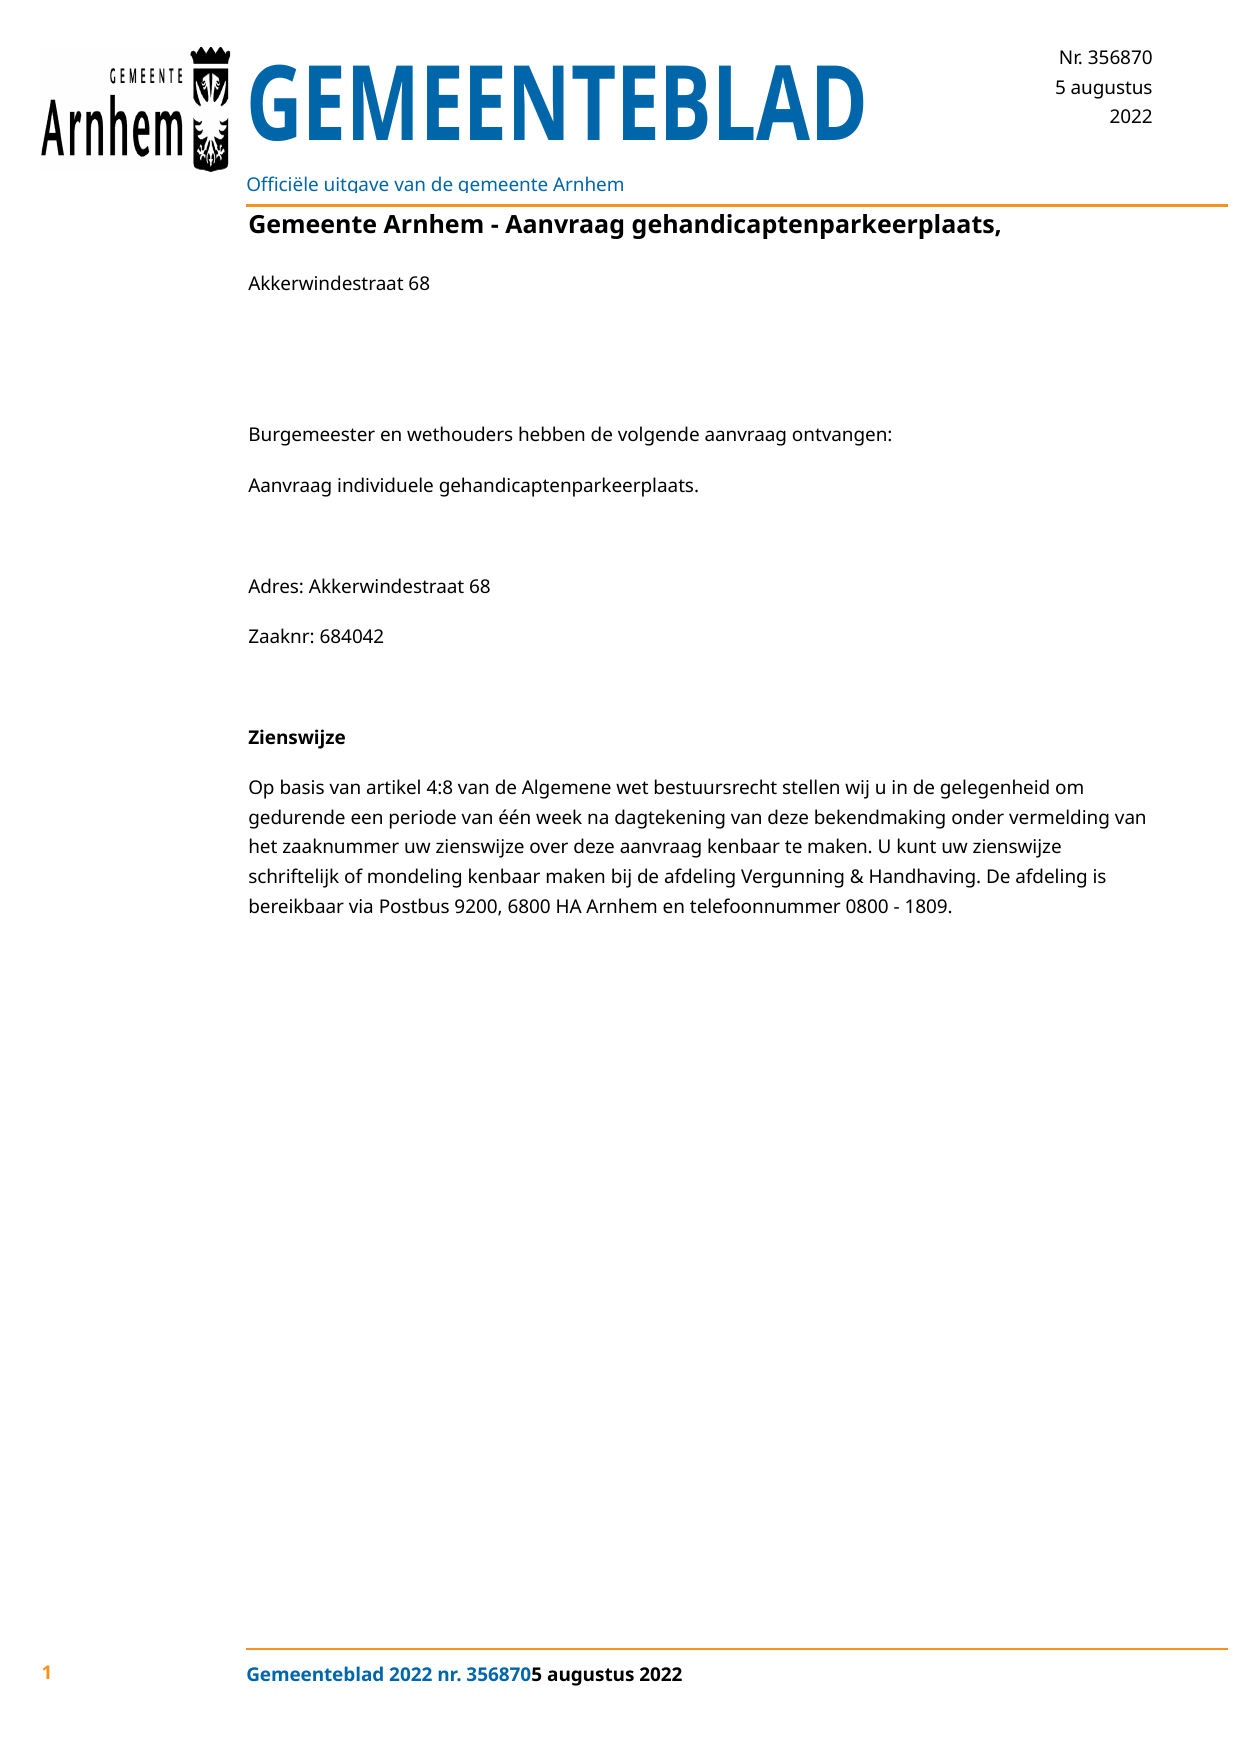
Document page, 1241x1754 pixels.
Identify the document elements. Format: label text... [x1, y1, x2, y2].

picture [41, 47, 231, 172]
text Adres: Akkerwindestraat 68 [248, 573, 1152, 598]
text Akkerwindestraat 68 [248, 270, 1152, 296]
text Op basis van artikel 4:8 van de Algemene wet bestuursrecht stellen wij u in de gelegenheid om gedurende een periode van één week na dagtekening van deze bekendmaking onder vermelding van het zaaknummer uw zienswijze over deze aanvraag kenbaar te maken. U kunt uw zienswijze schriftelijk of mondeling kenbaar maken bij de afdeling Vergunning & Handhaving. De afdeling is bereikbaar via Postbus 9200, 6800 HA Arnhem en telefoonnummer 0800 - 1809. [248, 774, 1152, 918]
text Gemeente Arnhem - Aanvraag gehandicaptenparkeerplaats, [248, 207, 1152, 241]
text Zaaknr: 684042 [248, 623, 1152, 649]
text Zienswijze [248, 724, 1152, 750]
text Aanvraag individuele gehandicaptenparkeerplaats. [248, 472, 1152, 498]
text Burgemeester en wethouders hebben de volgende aanvraag ontvangen: [248, 422, 1152, 447]
